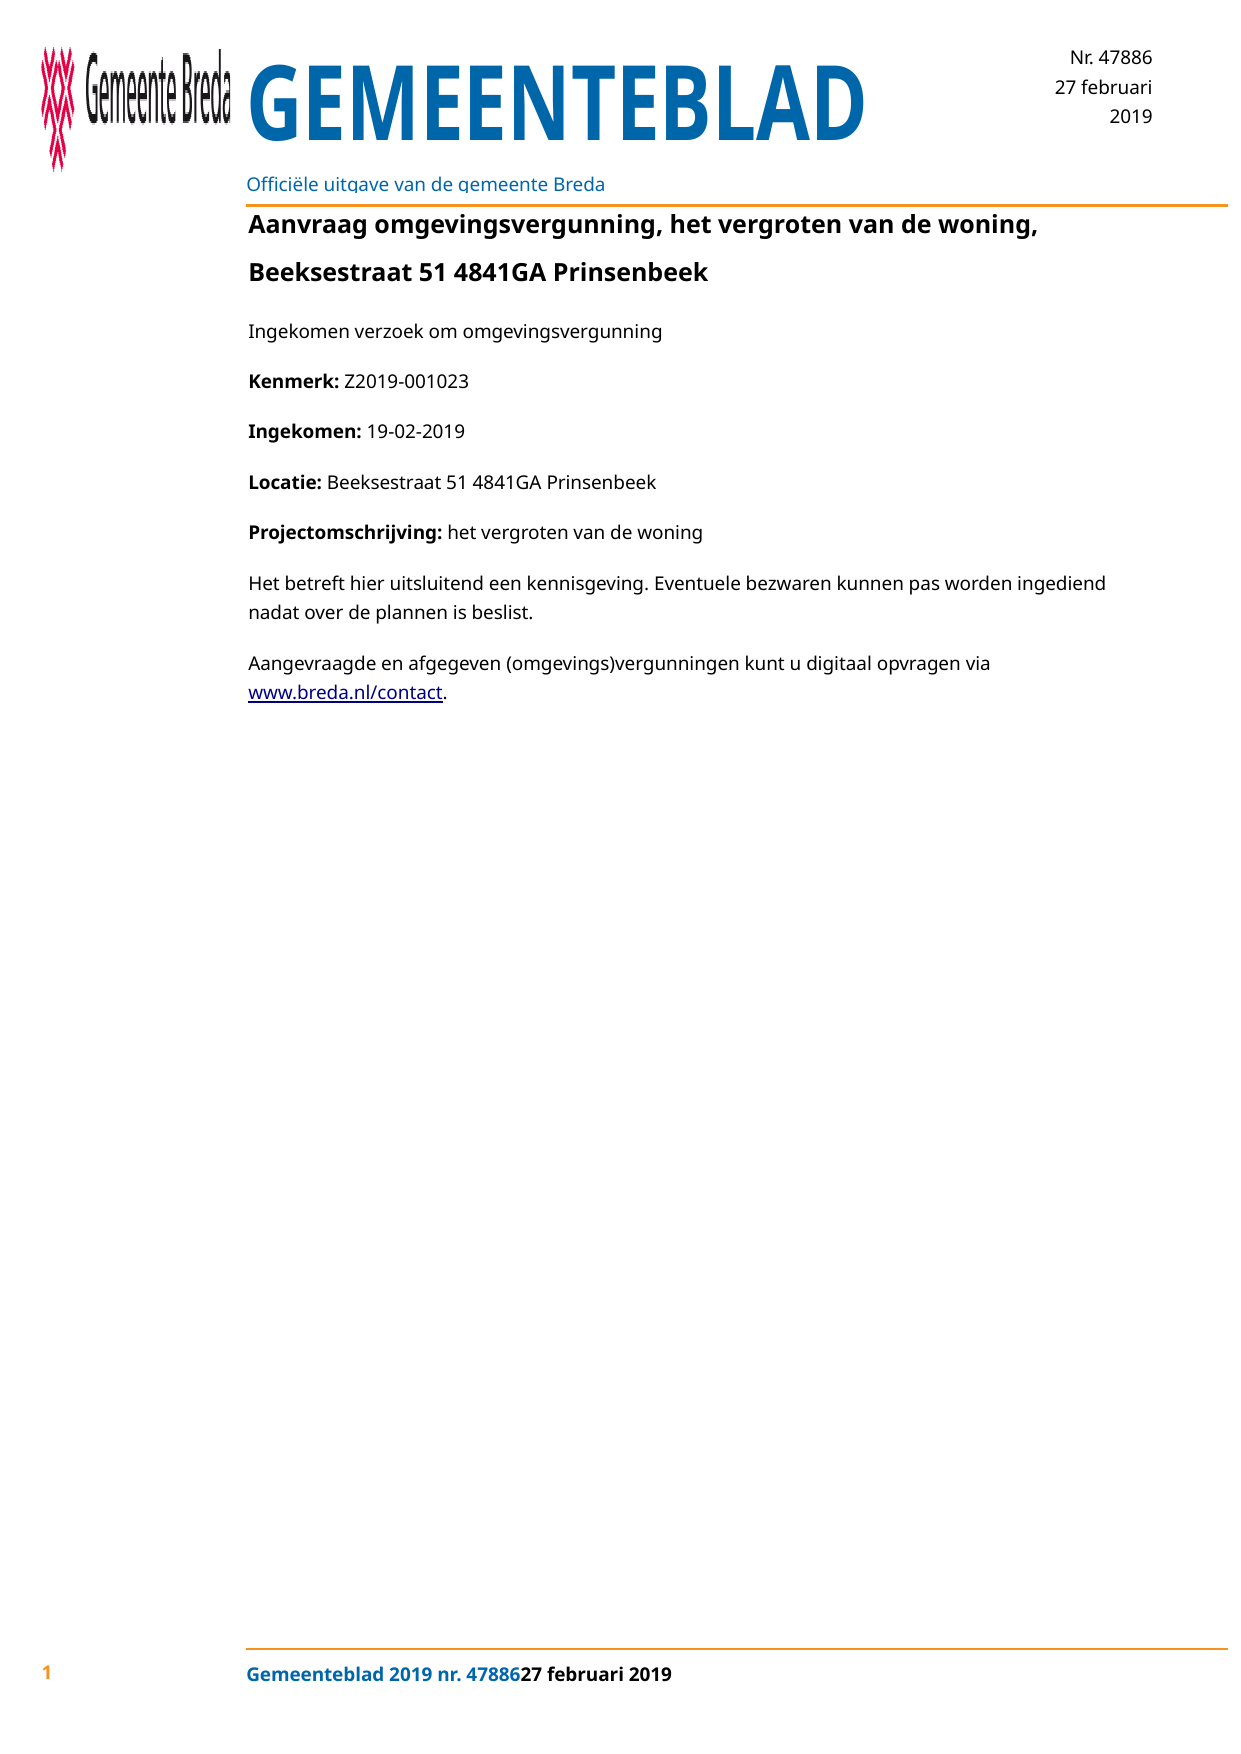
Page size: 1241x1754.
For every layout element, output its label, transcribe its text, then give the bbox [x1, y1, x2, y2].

text Ingekomen verzoek om omgevingsvergunning [248, 318, 1152, 344]
text Het betreft hier uitsluitend een kennisgeving. Eventuele bezwaren kunnen pas worden ingediend nadat over de plannen is beslist. [248, 570, 1152, 625]
text Aangevraagde en afgegeven (omgevings)vergunningen kunt u digitaal opvragen via www.breda.nl/contact. [248, 650, 1152, 705]
text Aanvraag omgevingsvergunning, het vergroten van de woning, Beeksestraat 51 4841GA Prinsenbeek [248, 207, 1152, 288]
text Kenmerk: Z2019-001023 [248, 368, 1152, 394]
text Projectomschrijving: het vergroten van de woning [248, 519, 1152, 545]
picture [41, 47, 231, 172]
text Ingekomen: 19-02-2019 [248, 419, 1152, 444]
text Locatie: Beeksestraat 51 4841GA Prinsenbeek [248, 469, 1152, 495]
